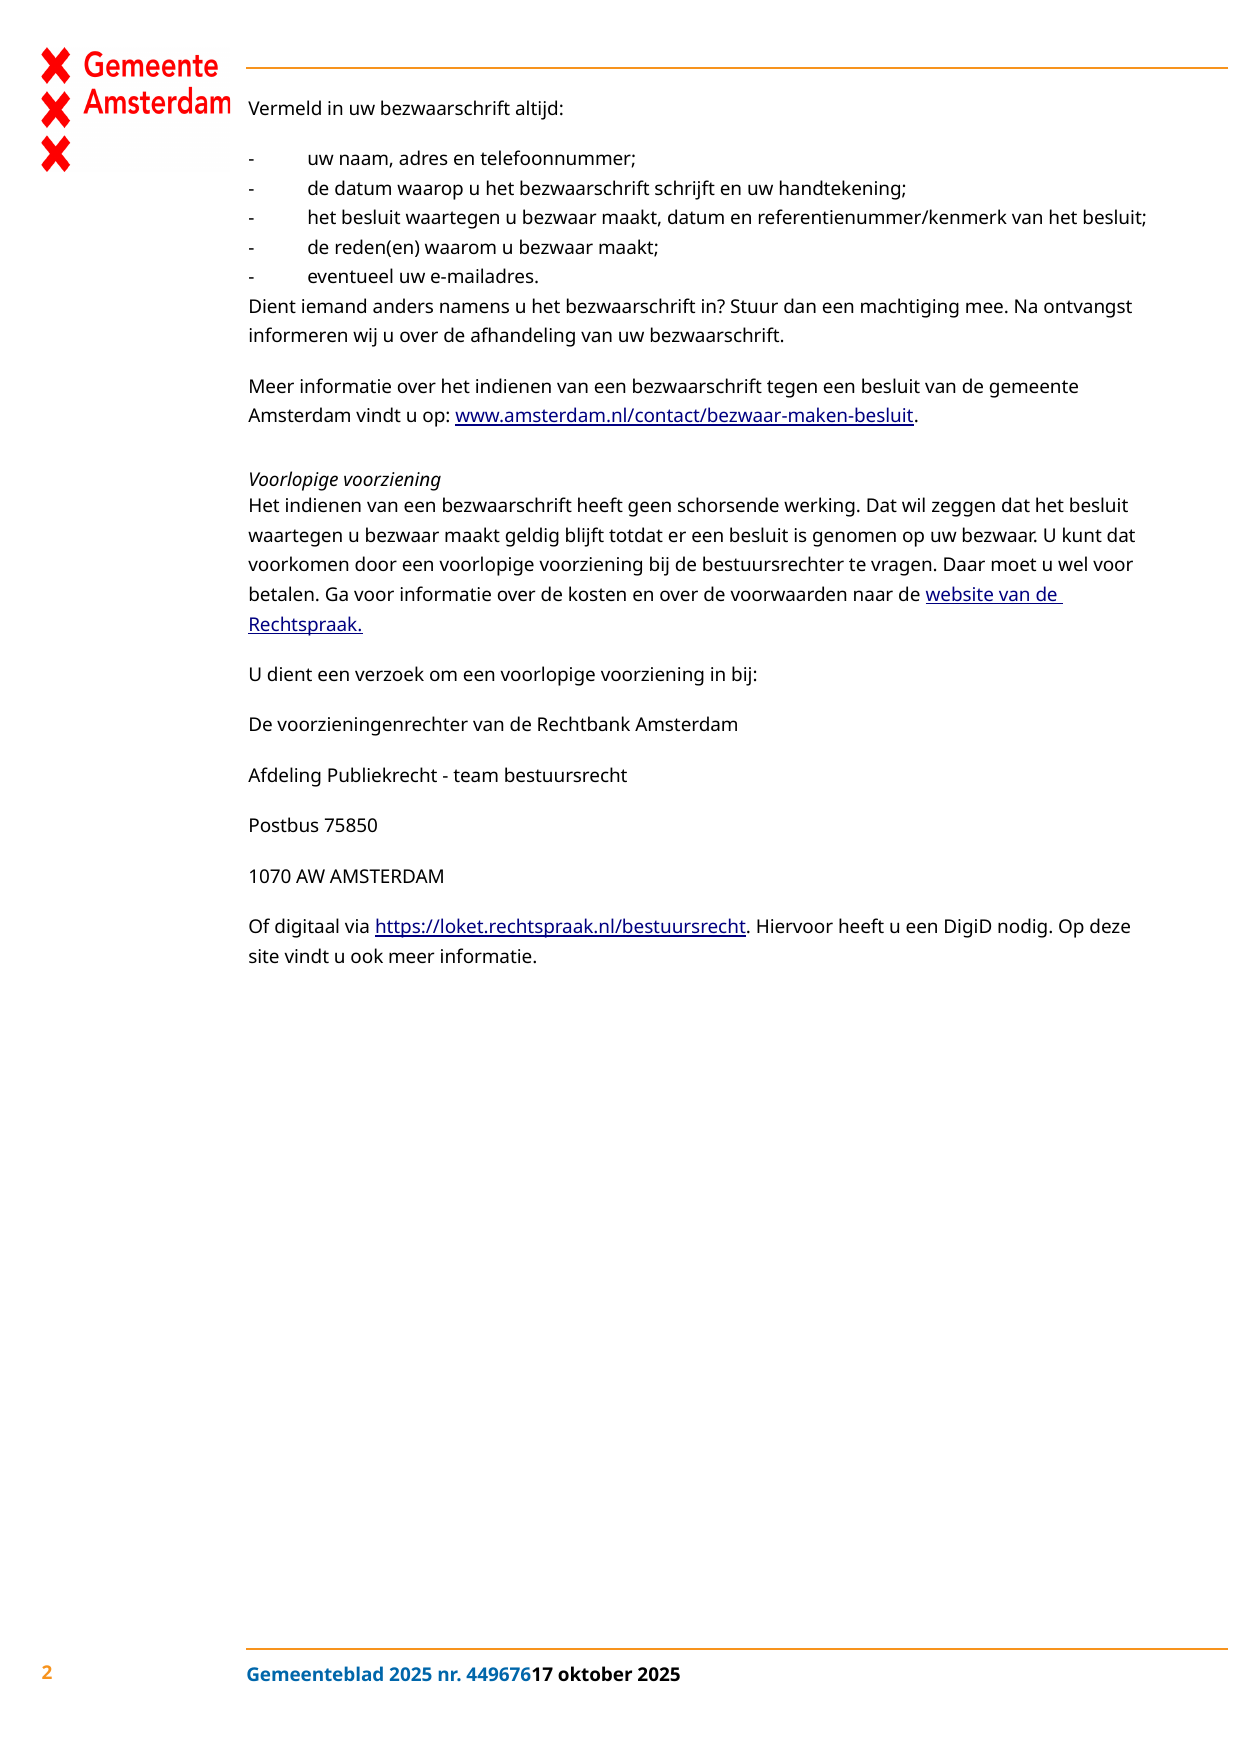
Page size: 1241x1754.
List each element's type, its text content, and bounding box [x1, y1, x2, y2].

text Vermeld in uw bezwaarschrift altijd: [248, 95, 1152, 121]
list eventueel uw e-mailadres. [248, 263, 1152, 289]
text Het indienen van een bezwaarschrift heeft geen schorsende werking. Dat wil zeggen dat het besluit waartegen u bezwaar maakt geldig blijft totdat er een besluit is genomen op uw bezwaar. U kunt dat voorkomen door een voorlopige voorziening bij de bestuursrechter te vragen. Daar moet u wel voor betalen. Ga voor informatie over de kosten en over de voorwaarden naar de website van de Rechtspraak. [248, 492, 1152, 636]
text 1070 AW AMSTERDAM [248, 863, 1152, 888]
picture [41, 47, 231, 172]
text Afdeling Publiekrecht - team bestuursrecht [248, 762, 1152, 788]
list het besluit waartegen u bezwaar maakt, datum en referentienummer/kenmerk van het besluit; [248, 204, 1152, 230]
text Postbus 75850 [248, 812, 1152, 838]
text De voorzieningenrechter van de Rechtbank Amsterdam [248, 712, 1152, 737]
text Of digitaal via https://loket.rechtspraak.nl/bestuursrecht. Hiervoor heeft u een DigiD nodig. Op deze site vindt u ook meer informatie. [248, 913, 1152, 968]
text Voorlopige voorziening [248, 467, 1152, 492]
list de reden(en) waarom u bezwaar maakt; [248, 234, 1152, 260]
text Meer informatie over het indienen van een bezwaarschrift tegen een besluit van de gemeente Amsterdam vindt u op: www.amsterdam.nl/contact/bezwaar-maken-besluit. [248, 373, 1152, 428]
text U dient een verzoek om een voorlopige voorziening in bij: [248, 661, 1152, 687]
text Dient iemand anders namens u het bezwaarschrift in? Stuur dan een machtiging mee. Na ontvangst informeren wij u over de afhandeling van uw bezwaarschrift. [248, 293, 1152, 348]
list de datum waarop u het bezwaarschrift schrijft en uw handtekening; [248, 175, 1152, 201]
list uw naam, adres en telefoonnummer; [248, 145, 1152, 171]
